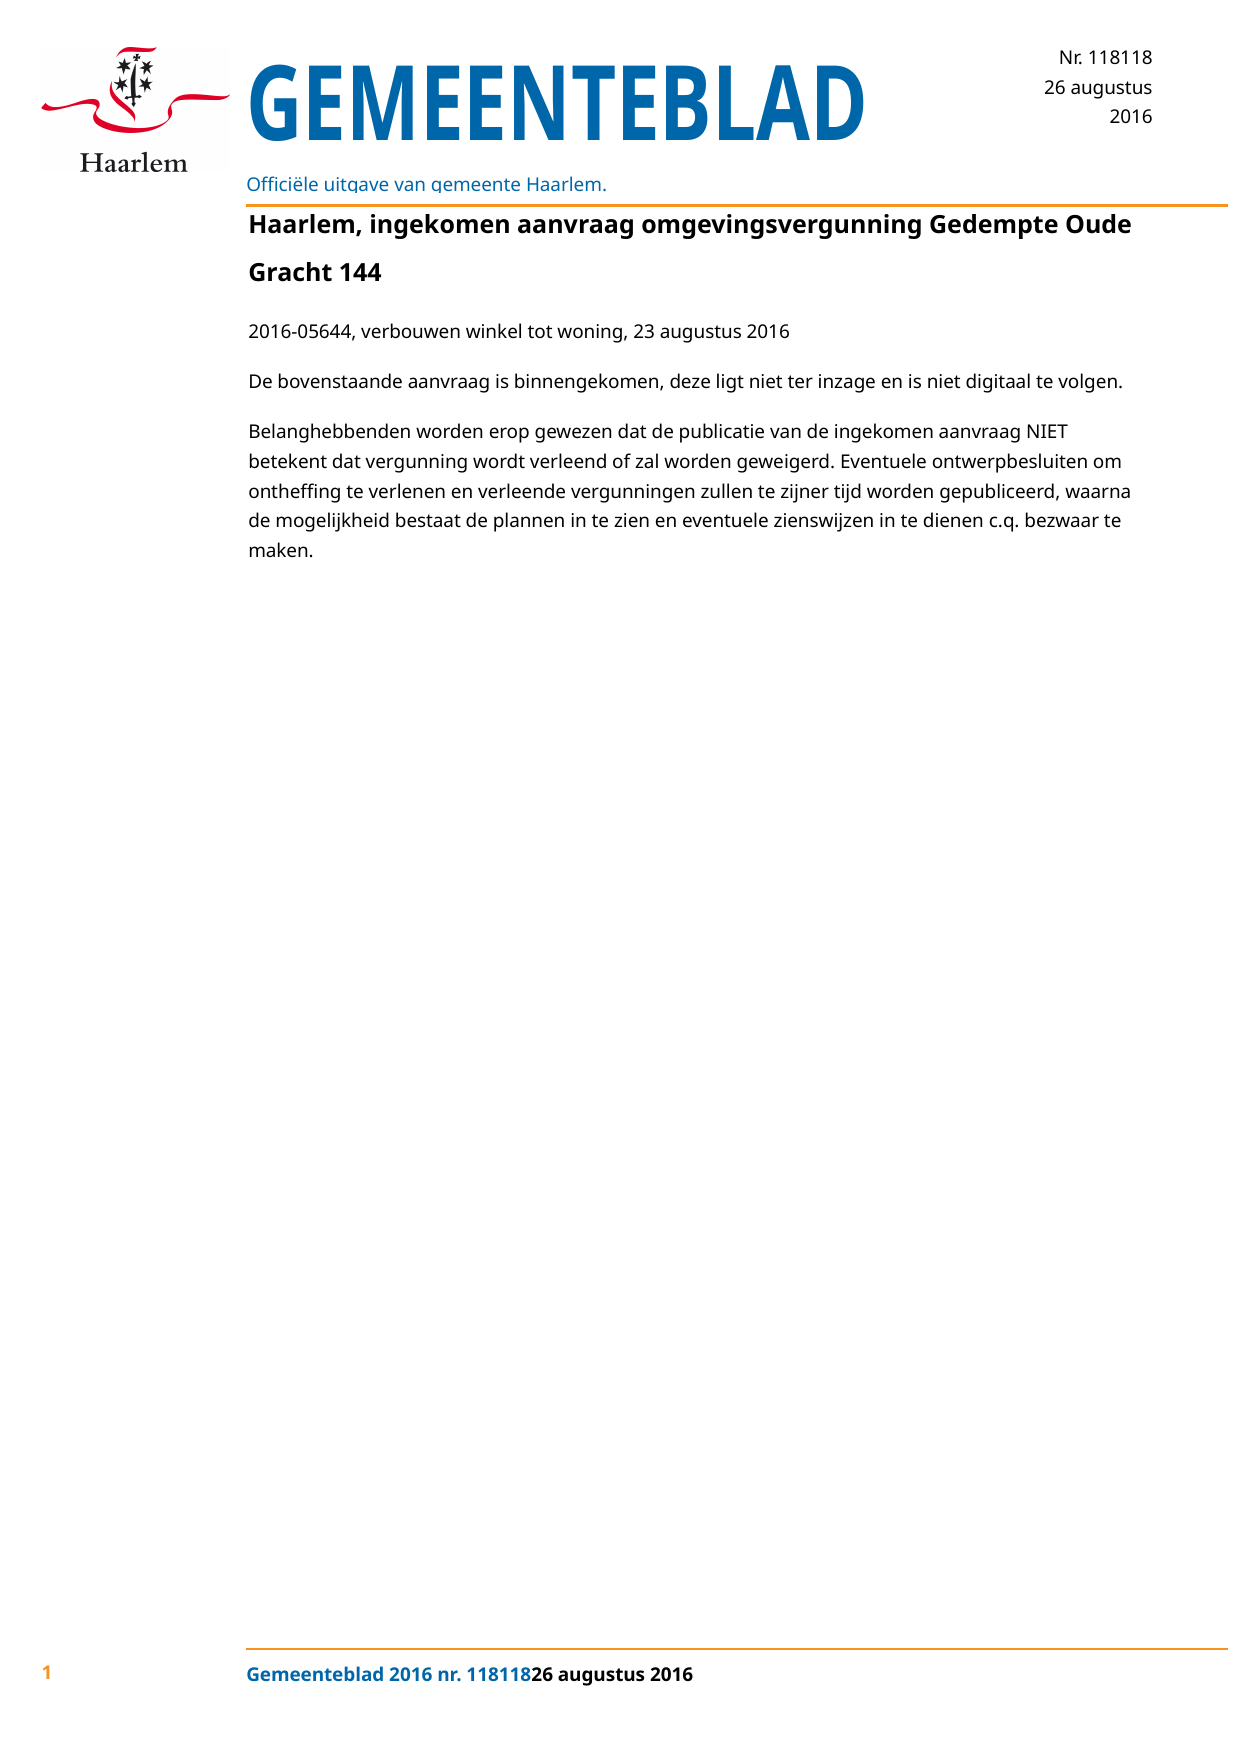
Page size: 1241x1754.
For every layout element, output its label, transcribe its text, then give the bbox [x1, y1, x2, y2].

text De bovenstaande aanvraag is binnengekomen, deze ligt niet ter inzage en is niet digitaal te volgen. [248, 368, 1152, 394]
text Belanghebbenden worden erop gewezen dat de publicatie van de ingekomen aanvraag NIET betekent dat vergunning wordt verleend of zal worden geweigerd. Eventuele ontwerpbesluiten om ontheffing te verlenen en verleende vergunningen zullen te zijner tijd worden gepubliceerd, waarna de mogelijkheid bestaat de plannen in te zien en eventuele zienswijzen in te dienen c.q. bezwaar te maken. [248, 419, 1152, 563]
text Haarlem, ingekomen aanvraag omgevingsvergunning Gedempte Oude Gracht 144 [248, 207, 1152, 288]
picture [41, 47, 231, 172]
text 2016-05644, verbouwen winkel tot woning, 23 augustus 2016 [248, 318, 1152, 344]
